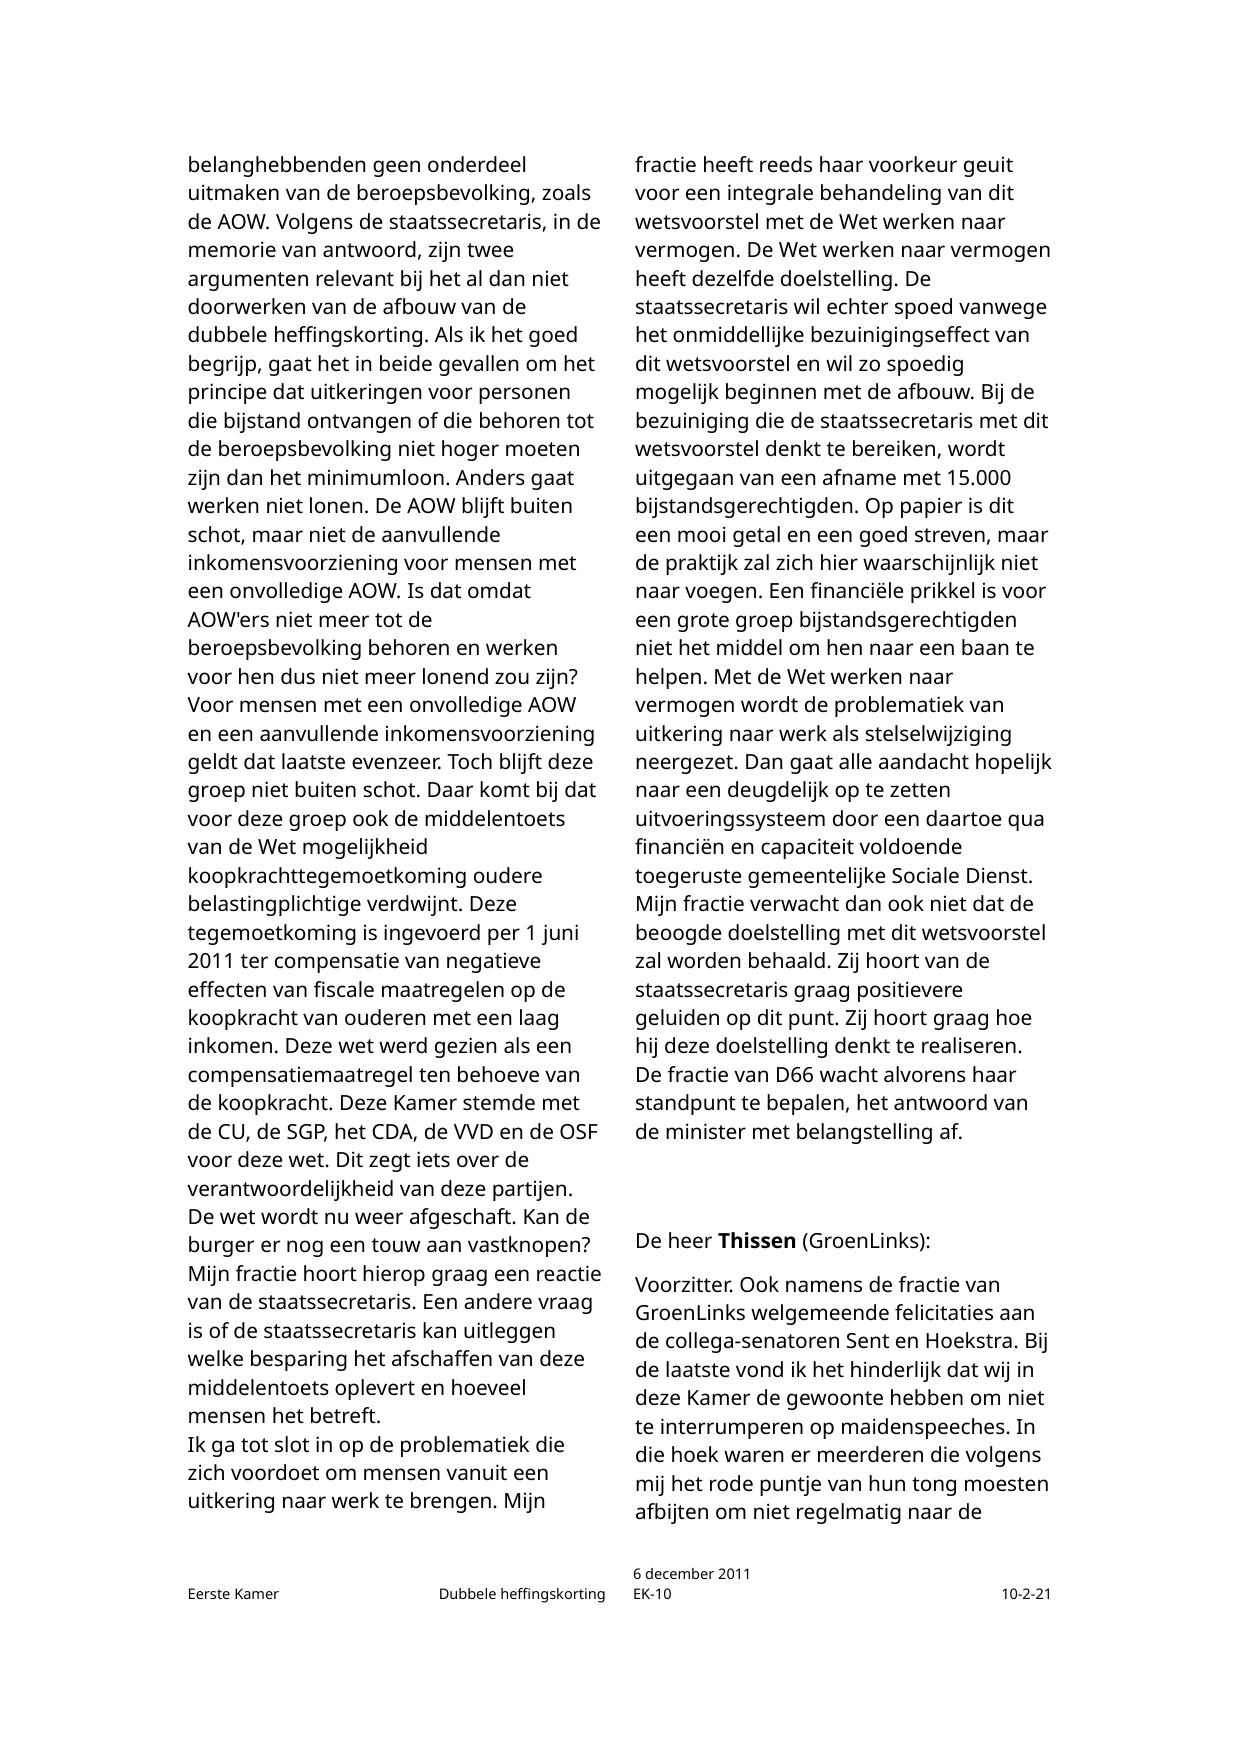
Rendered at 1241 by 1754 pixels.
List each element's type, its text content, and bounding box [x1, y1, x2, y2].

text Ik ga tot slot in op de problematiek die zich voordoet om mensen vanuit een uitkering naar werk te brengen. Mijn [187, 1430, 605, 1515]
text De heer Thissen (GroenLinks): [635, 1226, 1053, 1255]
text fractie heeft reeds haar voorkeur geuit voor een integrale behandeling van dit wetsvoorstel met de Wet werken naar vermogen. De Wet werken naar vermogen heeft dezelfde doelstelling. De staatssecretaris wil echter spoed vanwege het onmiddellijke bezuinigingseffect van dit wetsvoorstel en wil zo spoedig mogelijk beginnen met de afbouw. Bij de bezuiniging die de staatssecretaris met dit wetsvoorstel denkt te bereiken, wordt uitgegaan van een afname met 15.000 bijstandsgerechtigden. Op papier is dit een mooi getal en een goed streven, maar de praktijk zal zich hier waarschijnlijk niet naar voegen. Een financiële prikkel is voor een grote groep bijstandsgerechtigden niet het middel om hen naar een baan te helpen. Met de Wet werken naar vermogen wordt de problematiek van uitkering naar werk als stelselwijziging neergezet. Dan gaat alle aandacht hopelijk naar een deugdelijk op te zetten uitvoeringssysteem door een daartoe qua financiën en capaciteit voldoende toegeruste gemeentelijke Sociale Dienst. Mijn fractie verwacht dan ook niet dat de beoogde doelstelling met dit wetsvoorstel zal worden behaald. Zij hoort van de staatssecretaris graag positievere geluiden op dit punt. Zij hoort graag hoe hij deze doelstelling denkt te realiseren. [635, 150, 1053, 1060]
text belanghebbenden geen onderdeel uitmaken van de beroepsbevolking, zoals de AOW. Volgens de staatssecretaris, in de memorie van antwoord, zijn twee argumenten relevant bij het al dan niet doorwerken van de afbouw van de dubbele heffingskorting. Als ik het goed begrijp, gaat het in beide gevallen om het principe dat uitkeringen voor personen die bijstand ontvangen of die behoren tot de beroepsbevolking niet hoger moeten zijn dan het minimumloon. Anders gaat werken niet lonen. De AOW blijft buiten schot, maar niet de aanvullende inkomensvoorziening voor mensen met een onvolledige AOW. Is dat omdat AOW'ers niet meer tot de beroepsbevolking behoren en werken voor hen dus niet meer lonend zou zijn? Voor mensen met een onvolledige AOW en een aanvullende inkomensvoorziening geldt dat laatste evenzeer. Toch blijft deze groep niet buiten schot. Daar komt bij dat voor deze groep ook de middelentoets van de Wet mogelijkheid koopkrachttegemoetkoming oudere belastingplichtige verdwijnt. Deze tegemoetkoming is ingevoerd per 1 juni 2011 ter compensatie van negatieve effecten van fiscale maatregelen op de koopkracht van ouderen met een laag inkomen. Deze wet werd gezien als een compensatiemaatregel ten behoeve van de koopkracht. Deze Kamer stemde met de CU, de SGP, het CDA, de VVD en de OSF voor deze wet. Dit zegt iets over de verantwoordelijkheid van deze partijen. De wet wordt nu weer afgeschaft. Kan de burger er nog een touw aan vastknopen? Mijn fractie hoort hierop graag een reactie van de staatssecretaris. Een andere vraag is of de staatssecretaris kan uitleggen welke besparing het afschaffen van deze middelentoets oplevert en hoeveel mensen het betreft. [187, 150, 605, 1430]
text  [635, 1175, 1053, 1204]
text Voorzitter. Ook namens de fractie van GroenLinks welgemeende felicitaties aan de collega-senatoren Sent en Hoekstra. Bij de laatste vond ik het hinderlijk dat wij in deze Kamer de gewoonte hebben om niet te interrumperen op maidenspeeches. In die hoek waren er meerderen die volgens mij het rode puntje van hun tong moesten afbijten om niet regelmatig naar de [635, 1270, 1053, 1526]
text De fractie van D66 wacht alvorens haar standpunt te bepalen, het antwoord van de minister met belangstelling af. [635, 1060, 1053, 1145]
